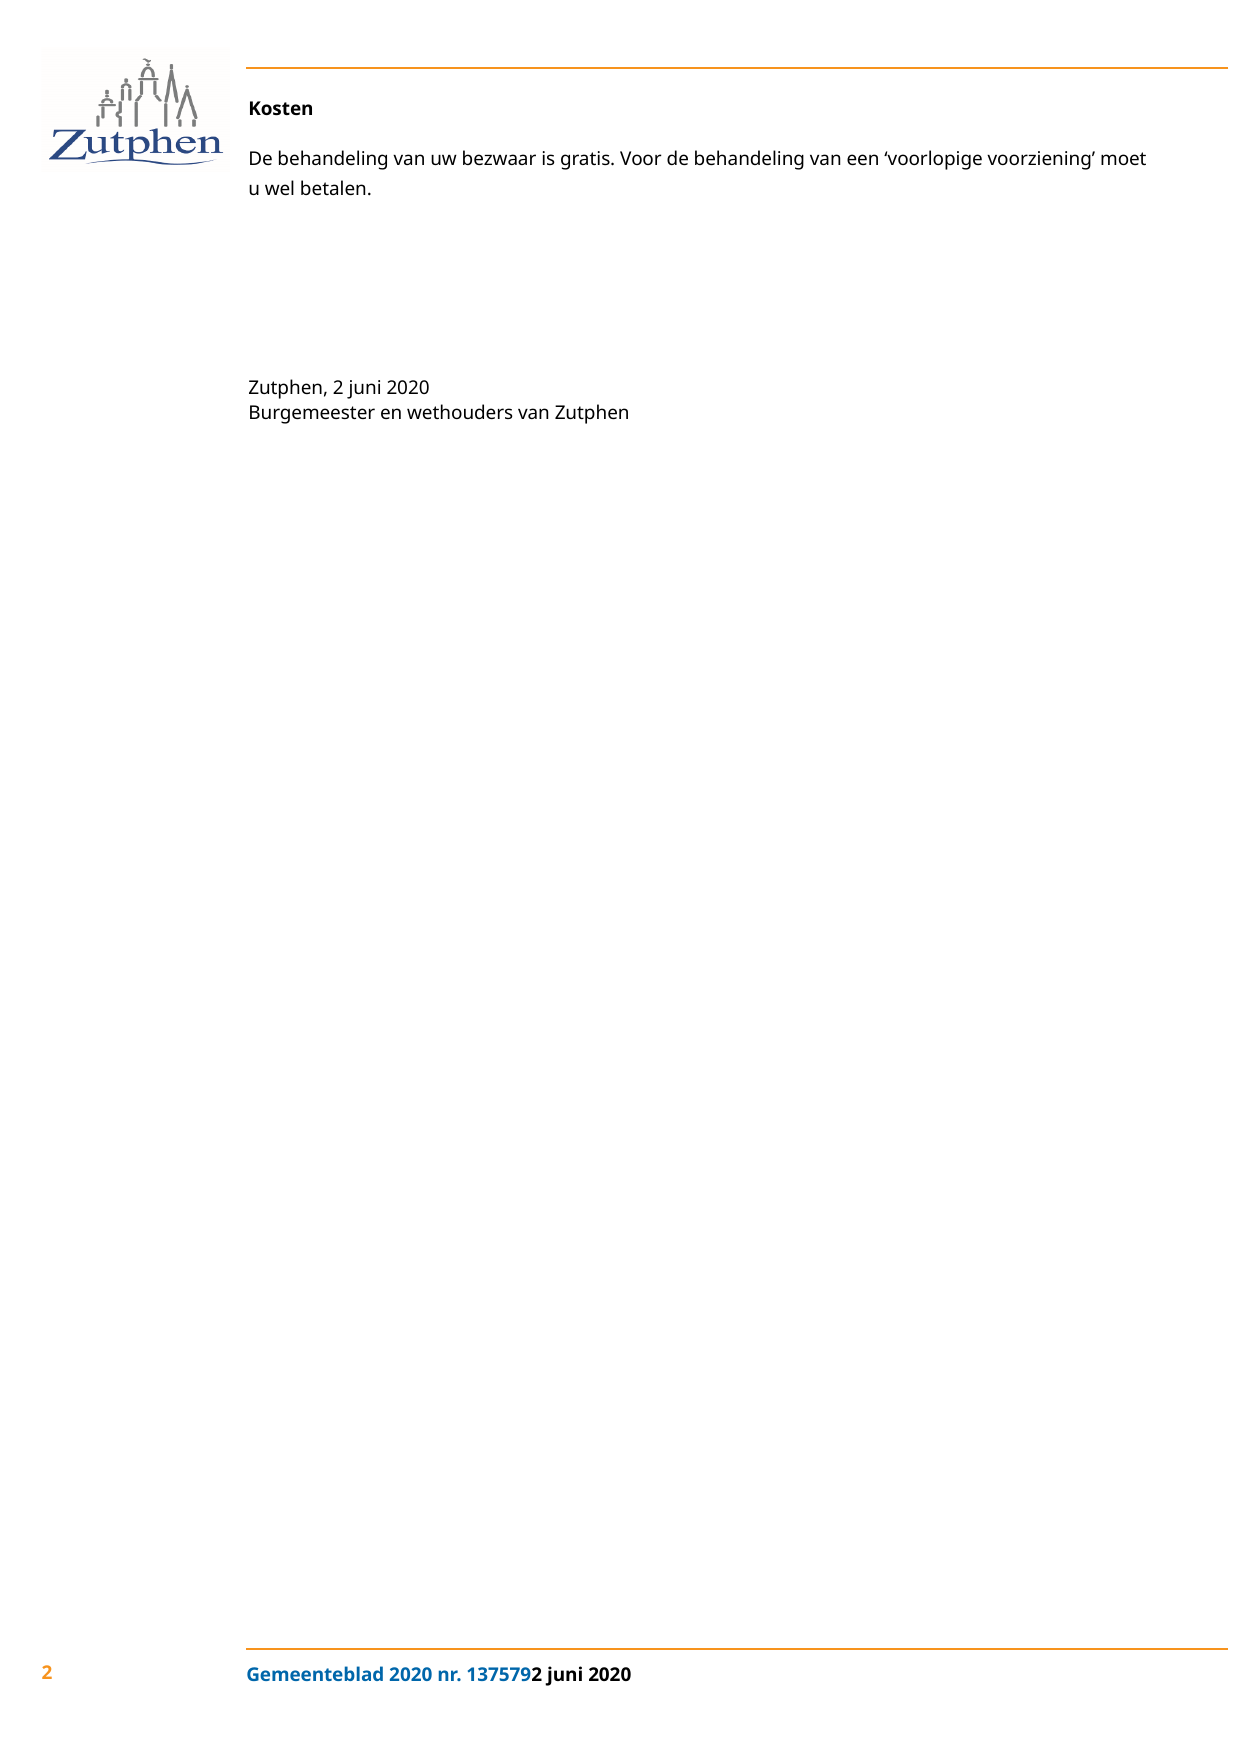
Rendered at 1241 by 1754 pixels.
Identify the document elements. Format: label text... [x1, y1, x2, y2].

picture [41, 47, 231, 172]
text De behandeling van uw bezwaar is gratis. Voor de behandeling van een ‘voorlopige voorziening’ moet u wel betalen. [248, 145, 1152, 201]
text Zutphen, 2 juni 2020 [248, 374, 1152, 399]
text Kosten [248, 95, 1152, 121]
text Burgemeester en wethouders van Zutphen [248, 399, 1152, 425]
